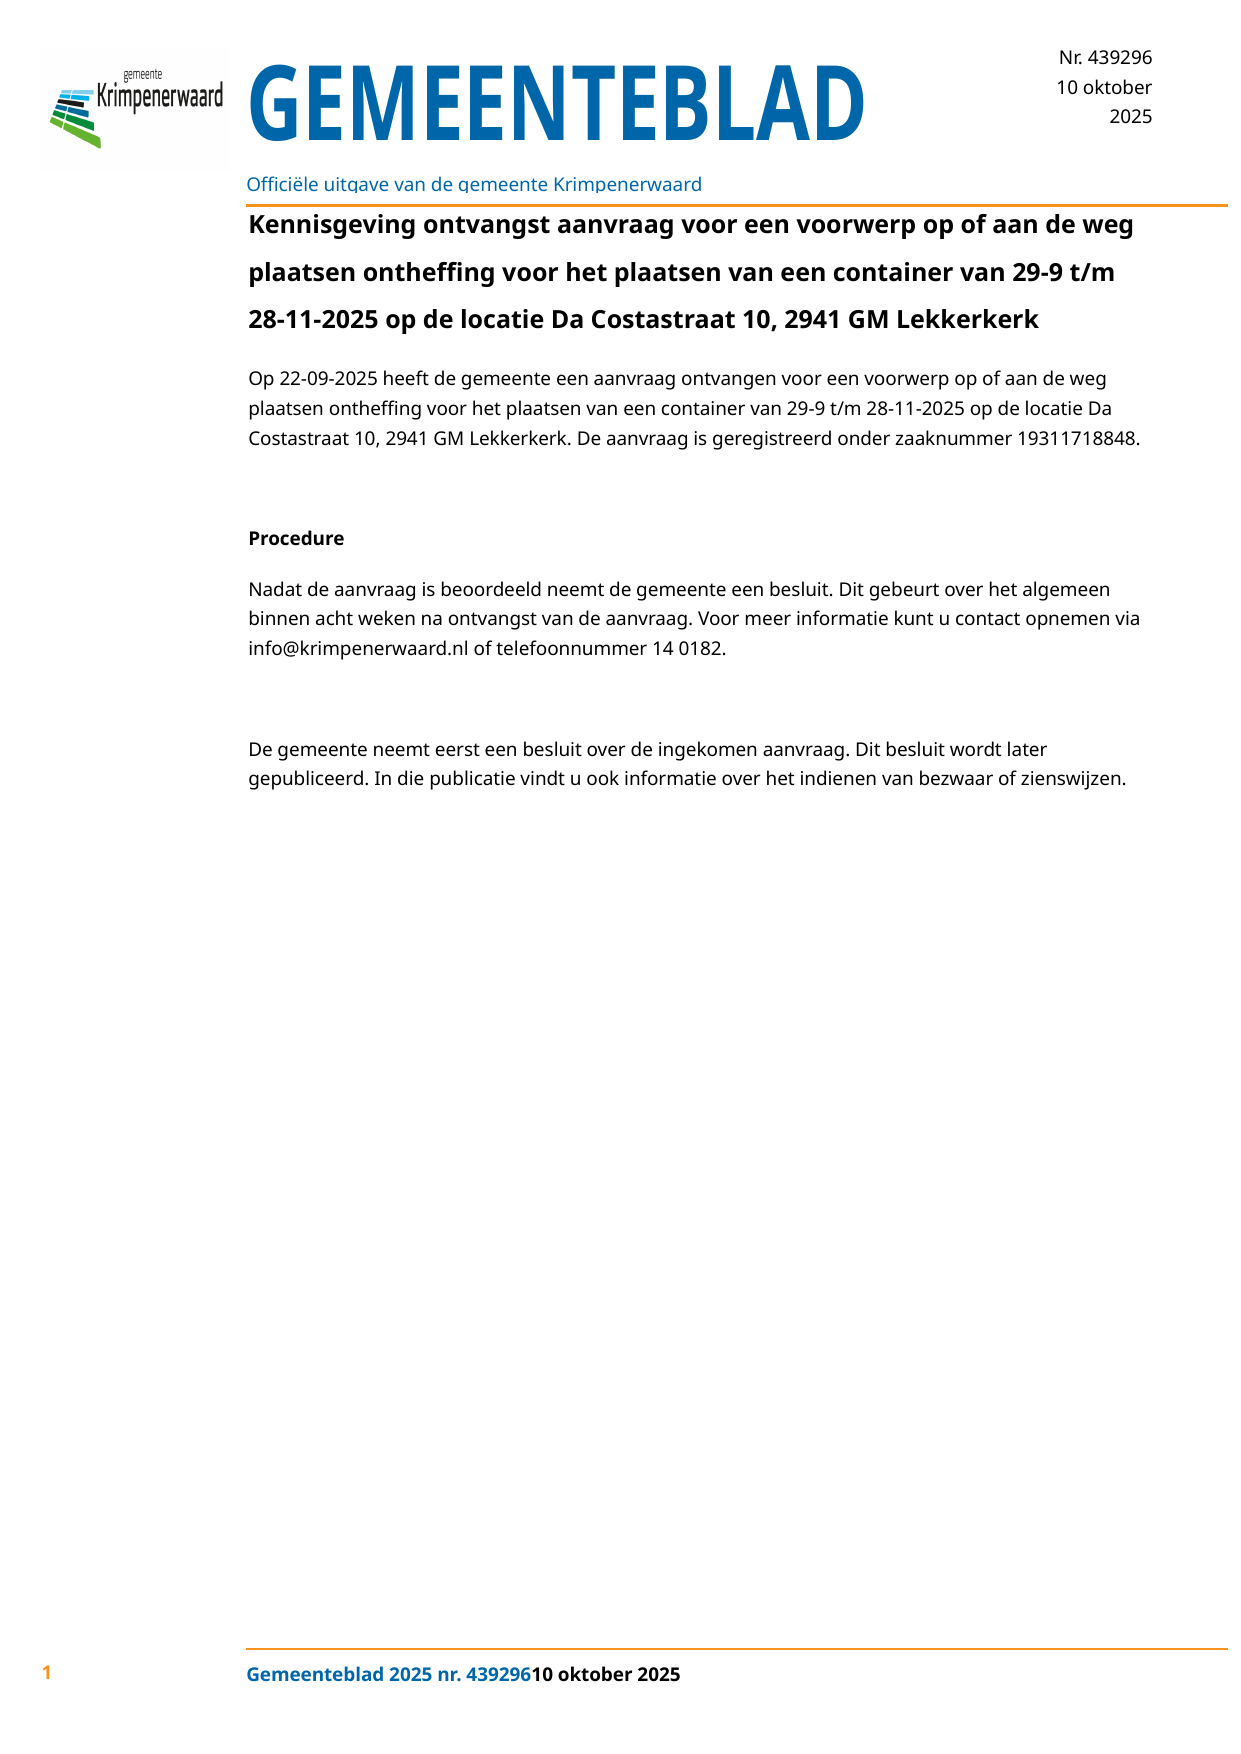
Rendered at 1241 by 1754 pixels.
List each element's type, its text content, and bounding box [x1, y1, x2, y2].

text Kennisgeving ontvangst aanvraag voor een voorwerp op of aan de weg plaatsen ontheffing voor het plaatsen van een container van 29-9 t/m 28-11-2025 op de locatie Da Costastraat 10, 2941 GM Lekkerkerk [248, 207, 1152, 336]
text De gemeente neemt eerst een besluit over de ingekomen aanvraag. Dit besluit wordt later gepubliceerd. In die publicatie vindt u ook informatie over het indienen van bezwaar of zienswijzen. [248, 736, 1152, 791]
picture [41, 47, 231, 172]
text Nadat de aanvraag is beoordeeld neemt de gemeente een besluit. Dit gebeurt over het algemeen binnen acht weken na ontvangst van de aanvraag. Voor meer informatie kunt u contact opnemen via info@krimpenerwaard.nl of telefoonnummer 14 0182. [248, 576, 1152, 661]
text Procedure [248, 526, 1152, 551]
text Op 22-09-2025 heeft de gemeente een aanvraag ontvangen voor een voorwerp op of aan de weg plaatsen ontheffing voor het plaatsen van een container van 29-9 t/m 28-11-2025 op de locatie Da Costastraat 10, 2941 GM Lekkerkerk. De aanvraag is geregistreerd onder zaaknummer 19311718848. [248, 366, 1152, 450]
